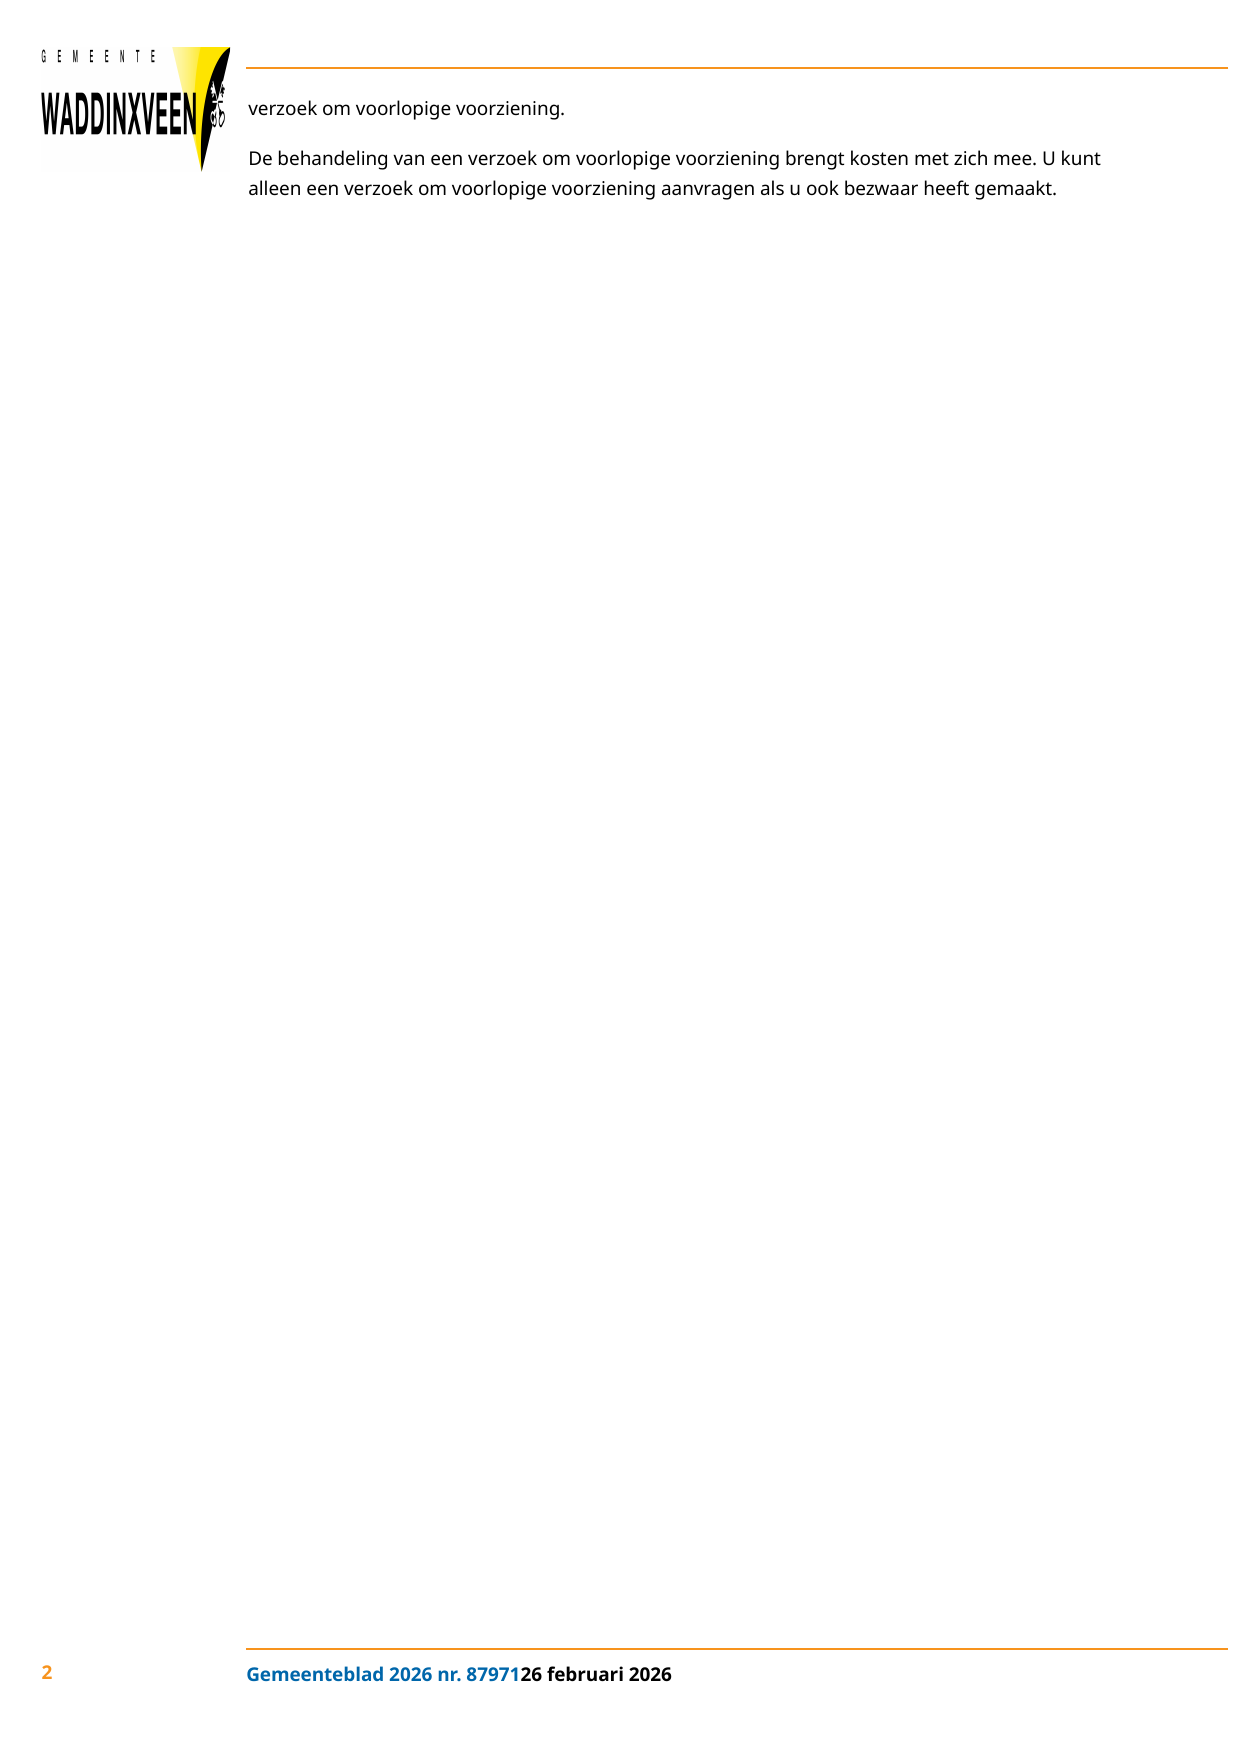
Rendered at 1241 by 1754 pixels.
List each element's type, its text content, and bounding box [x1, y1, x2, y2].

text verzoek om voorlopige voorziening. [248, 95, 1152, 121]
text De behandeling van een verzoek om voorlopige voorziening brengt kosten met zich mee. U kunt alleen een verzoek om voorlopige voorziening aanvragen als u ook bezwaar heeft gemaakt. [248, 145, 1152, 201]
picture [41, 47, 231, 172]
